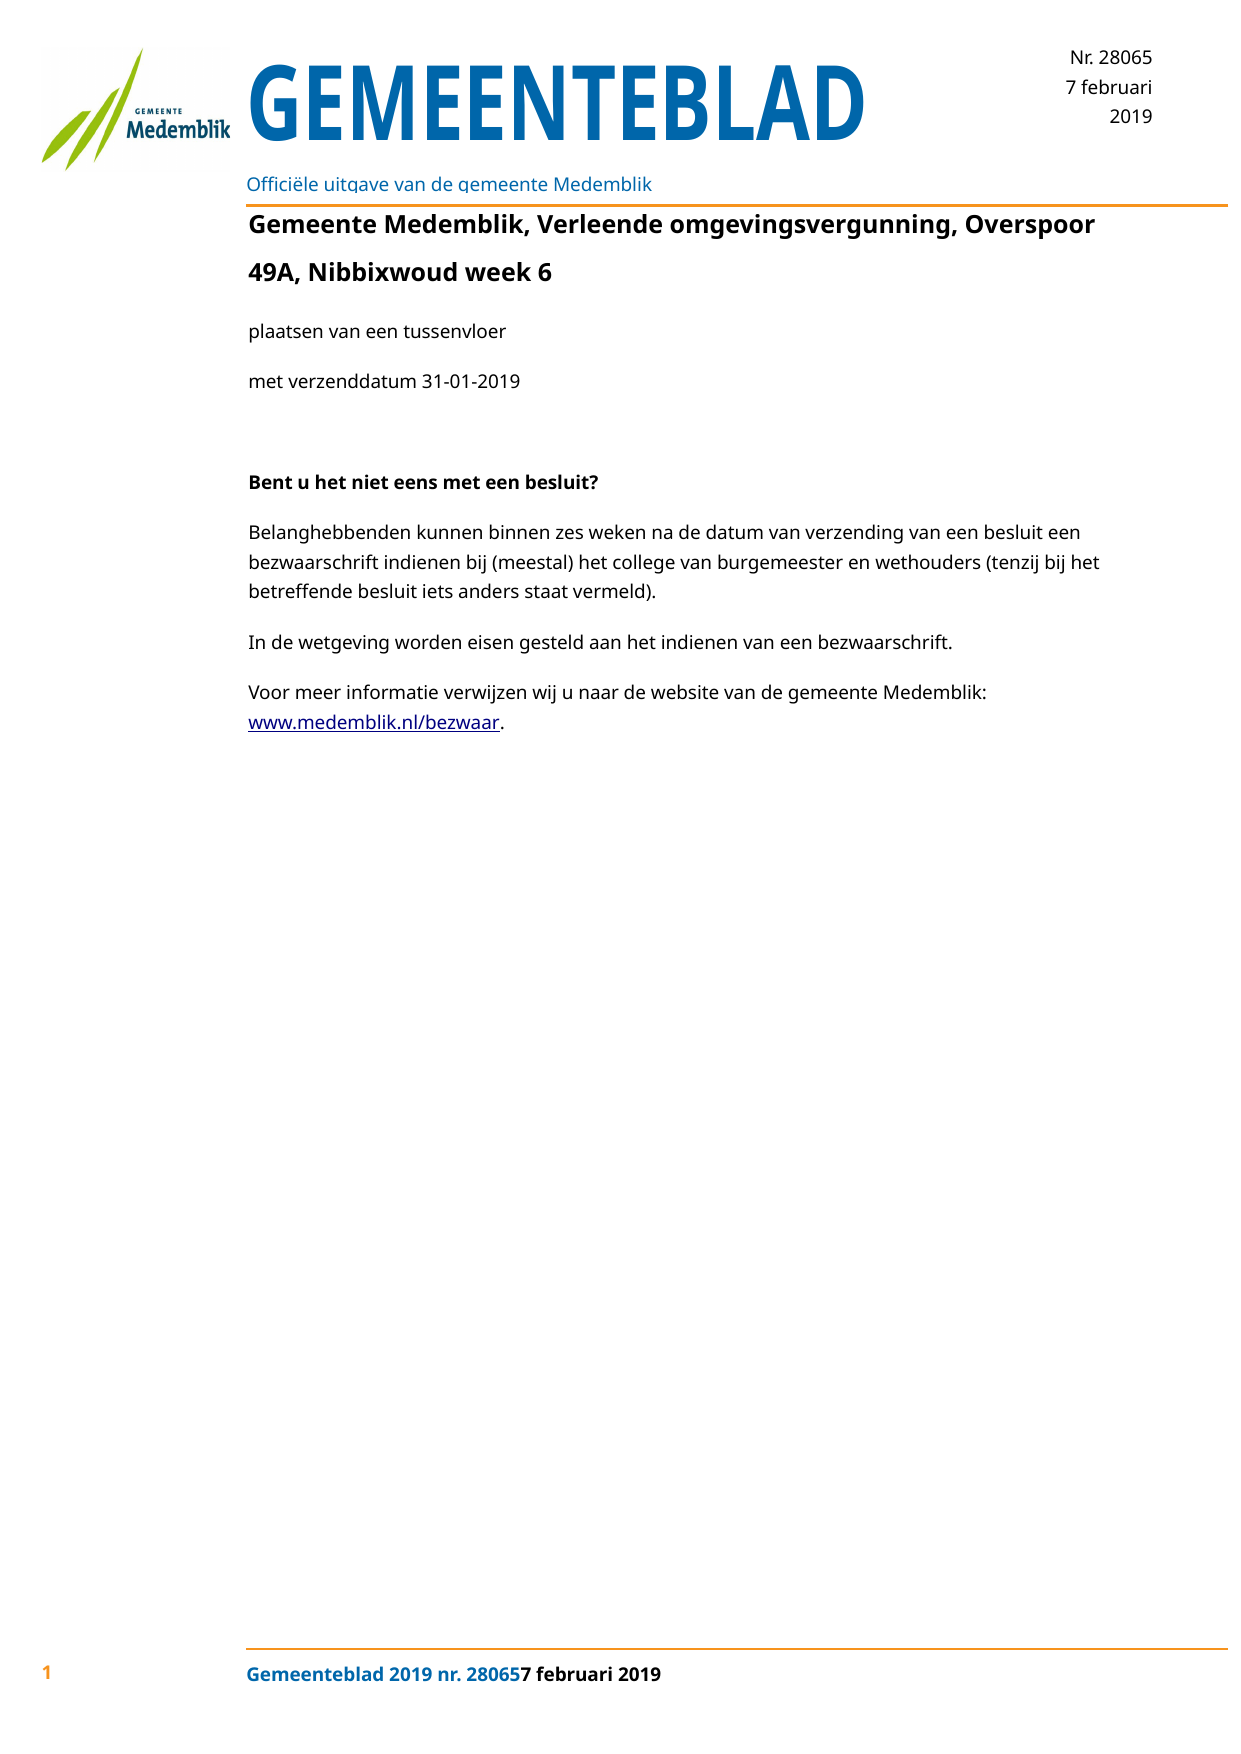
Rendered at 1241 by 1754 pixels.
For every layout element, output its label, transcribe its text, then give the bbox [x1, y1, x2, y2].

text met verzenddatum 31-01-2019 [248, 368, 1152, 394]
text plaatsen van een tussenvloer [248, 318, 1152, 344]
text Belanghebbenden kunnen binnen zes weken na de datum van verzending van een besluit een bezwaarschrift indienen bij (meestal) het college van burgemeester en wethouders (tenzij bij het betreffende besluit iets anders staat vermeld). [248, 519, 1152, 604]
text Bent u het niet eens met een besluit? [248, 469, 1152, 495]
text Gemeente Medemblik, Verleende omgevingsvergunning, Overspoor 49A, Nibbixwoud week 6 [248, 207, 1152, 288]
text In de wetgeving worden eisen gesteld aan het indienen van een bezwaarschrift. [248, 629, 1152, 655]
picture [41, 47, 231, 172]
text Voor meer informatie verwijzen wij u naar de website van de gemeente Medemblik: www.medemblik.nl/bezwaar. [248, 679, 1152, 735]
